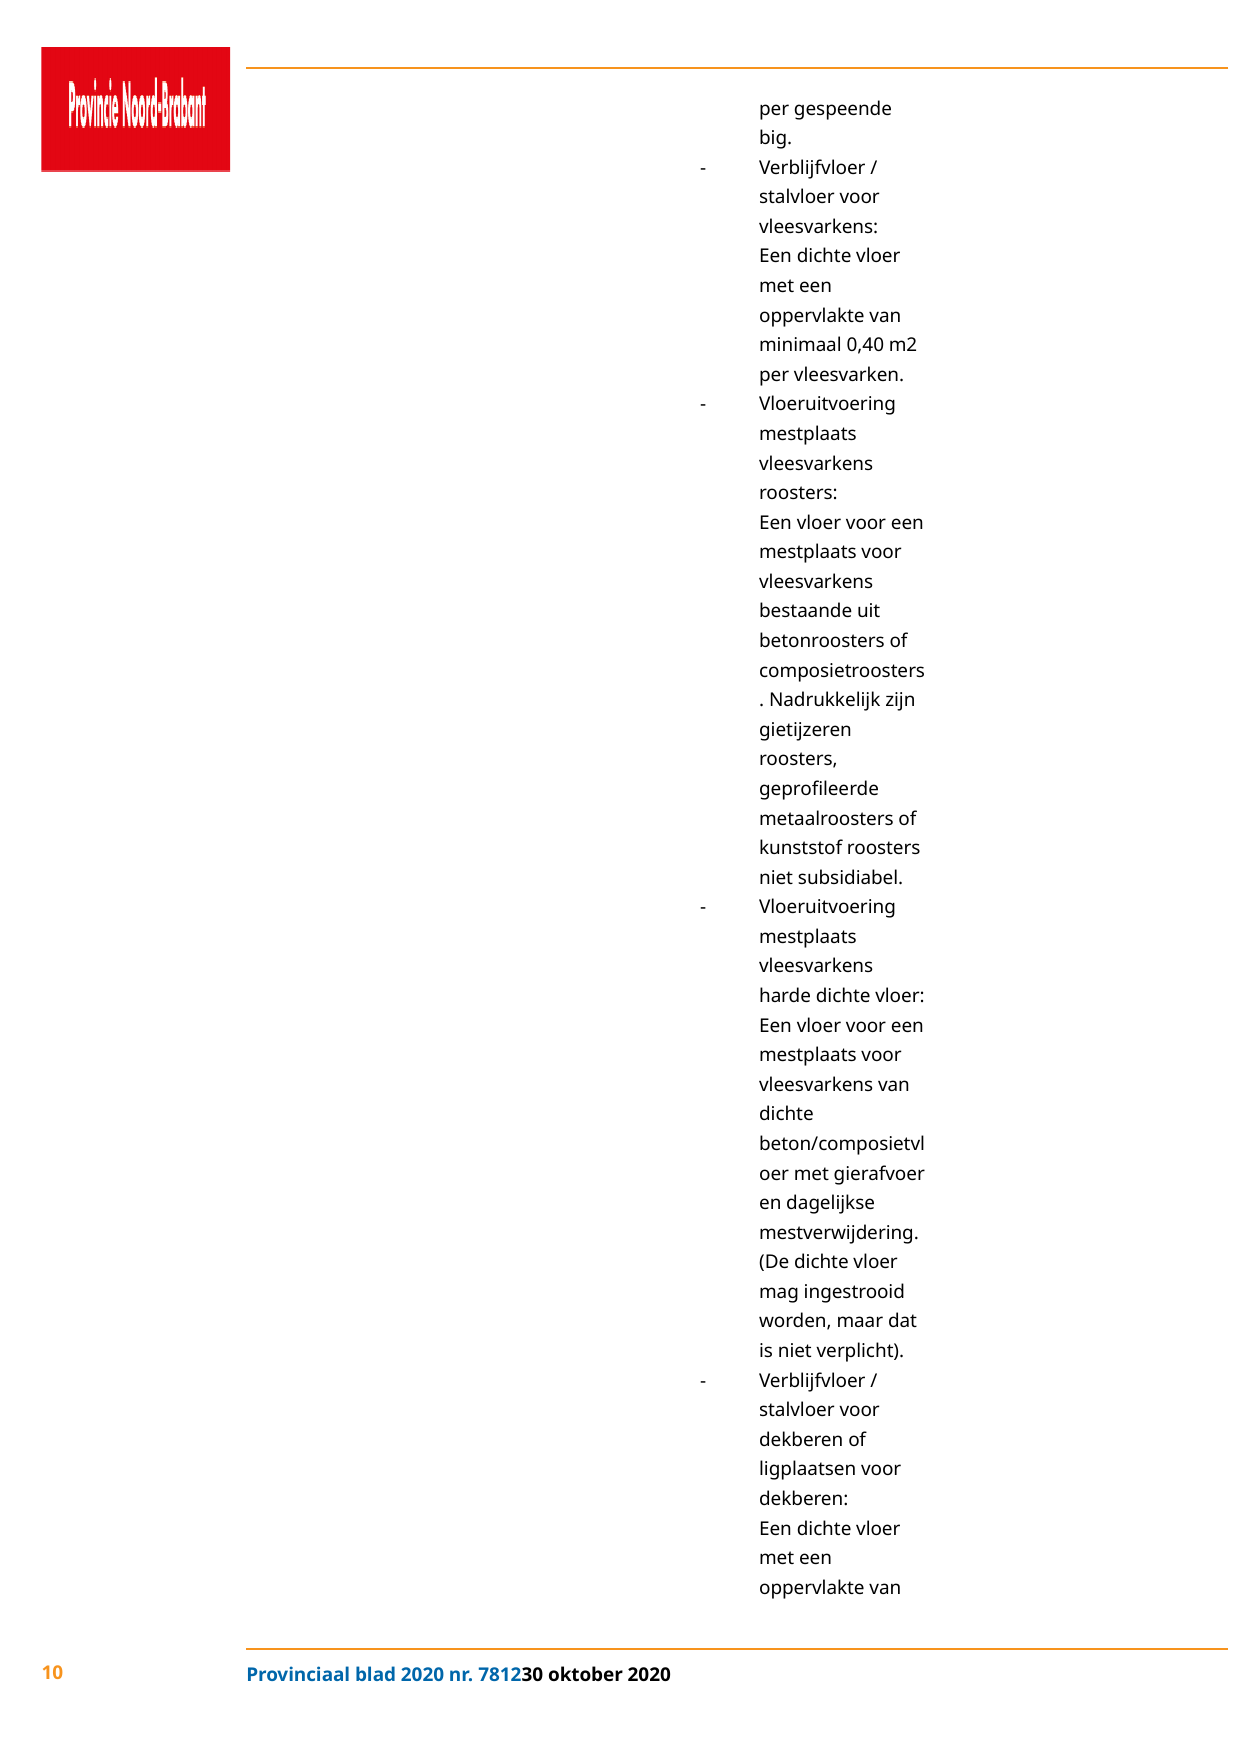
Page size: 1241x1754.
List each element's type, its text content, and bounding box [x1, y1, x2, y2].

table_cell [474, 95, 700, 1600]
picture [41, 47, 231, 172]
table_cell [248, 95, 474, 1600]
table_cell per gespeende big. Verblijfvloer / stalvloer voor vleesvarkens: Een dichte vloer met een oppervlakte van minimaal 0,40 m2 per vleesvarken. Vloeruitvoering mestplaats vleesvarkens roosters: Een vloer voor een mestplaats voor vleesvarkens bestaande uit betonroosters of composietroosters. Nadrukkelijk zijn gietijzeren roosters, geprofileerde metaalroosters of kunststof roosters niet subsidiabel. Vloeruitvoering mestplaats vleesvarkens harde dichte vloer: Een vloer voor een mestplaats voor vleesvarkens van dichte beton/composietvloer met gierafvoer en dagelijkse mestverwijdering. (De dichte vloer mag ingestrooid worden, maar dat is niet verplicht). Verblijfvloer / stalvloer voor dekberen of ligplaatsen voor dekberen: Een dichte vloer met een oppervlakte van [700, 95, 926, 1600]
table_cell [926, 95, 1152, 1600]
